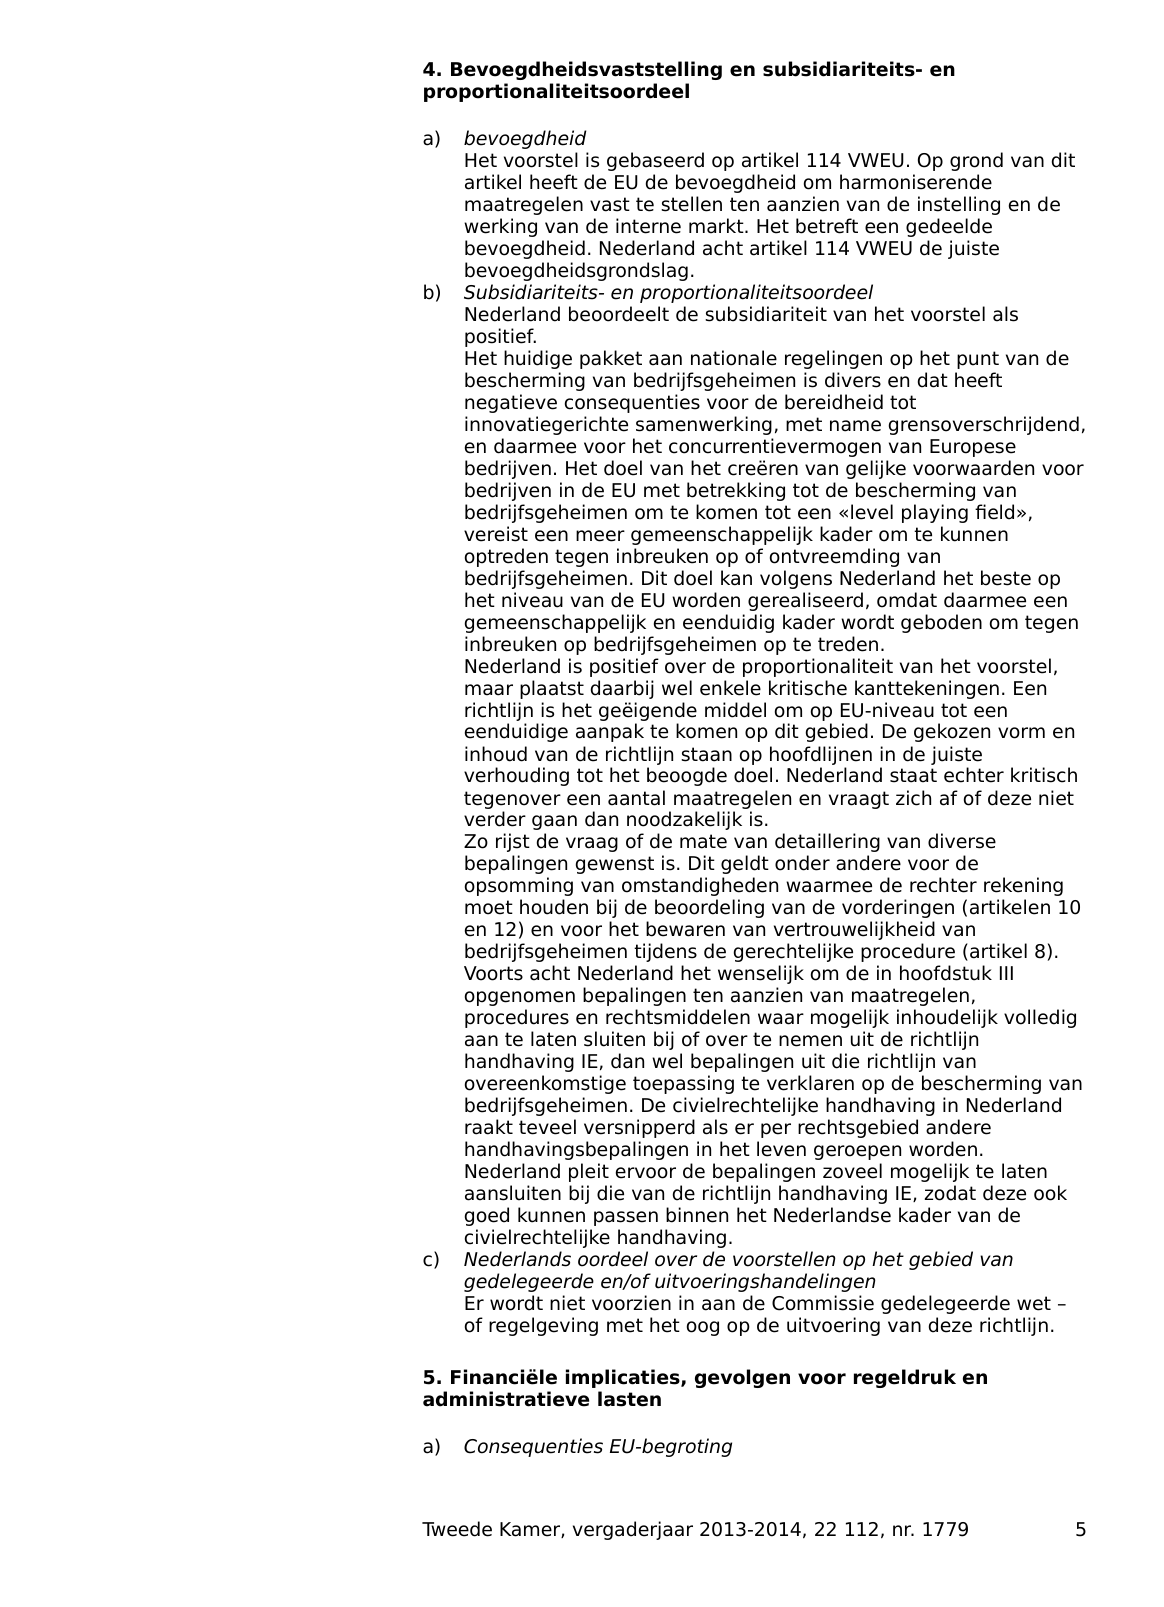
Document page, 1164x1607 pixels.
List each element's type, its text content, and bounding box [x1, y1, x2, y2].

subtitle 5. Financiële implicaties, gevolgen voor regeldruk en administratieve lasten [422, 1367, 1087, 1411]
text Het voorstel is gebaseerd op artikel 114 VWEU. Op grond van dit artikel heeft de EU de bevoegdheid om harmoniserende maatregelen vast te stellen ten aanzien van de instelling en de werking van de interne markt. Het betreft een gedeelde bevoegdheid. Nederland acht artikel 114 VWEU de juiste bevoegdheidsgrondslag. [464, 150, 1087, 282]
text Voorts acht Nederland het wenselijk om de in hoofdstuk III opgenomen bepalingen ten aanzien van maatregelen, procedures en rechtsmiddelen waar mogelijk inhoudelijk volledig aan te laten sluiten bij of over te nemen uit de richtlijn handhaving IE, dan wel bepalingen uit die richtlijn van overeenkomstige toepassing te verklaren op de bescherming van bedrijfsgeheimen. De civielrechtelijke handhaving in Nederland raakt teveel versnipperd als er per rechtsgebied andere handhavingsbepalingen in het leven geroepen worden. Nederland pleit ervoor de bepalingen zoveel mogelijk te laten aansluiten bij die van de richtlijn handhaving IE, zodat deze ook goed kunnen passen binnen het Nederlandse kader van de civielrechtelijke handhaving. [464, 963, 1087, 1249]
text c) Nederlands oordeel over de voorstellen op het gebied van gedelegeerde en/of uitvoeringshandelingen [422, 1249, 1087, 1293]
text Nederland is positief over de proportionaliteit van het voorstel, maar plaatst daarbij wel enkele kritische kanttekeningen. Een richtlijn is het geëigende middel om op EU-niveau tot een eenduidige aanpak te komen op dit gebied. De gekozen vorm en inhoud van de richtlijn staan op hoofdlijnen in de juiste verhouding tot het beoogde doel. Nederland staat echter kritisch tegenover een aantal maatregelen en vraagt zich af of deze niet verder gaan dan noodzakelijk is. [464, 656, 1087, 831]
text Het huidige pakket aan nationale regelingen op het punt van de bescherming van bedrijfsgeheimen is divers en dat heeft negatieve consequenties voor de bereidheid tot innovatiegerichte samenwerking, met name grensoverschrijdend, en daarmee voor het concurrentievermogen van Europese bedrijven. Het doel van het creëren van gelijke voorwaarden voor bedrijven in de EU met betrekking tot de bescherming van bedrijfsgeheimen om te komen tot een «level playing field», vereist een meer gemeenschappelijk kader om te kunnen optreden tegen inbreuken op of ontvreemding van bedrijfsgeheimen. Dit doel kan volgens Nederland het beste op het niveau van de EU worden gerealiseerd, omdat daarmee een gemeenschappelijk en eenduidig kader wordt geboden om tegen inbreuken op bedrijfsgeheimen op te treden. [464, 348, 1087, 656]
text b) Subsidiariteits- en proportionaliteitsoordeel [422, 282, 1087, 304]
subtitle 4. Bevoegdheidsvaststelling en subsidiariteits- en proportionaliteitsoordeel [422, 59, 1087, 103]
text Er wordt niet voorzien in aan de Commissie gedelegeerde wet – of regelgeving met het oog op de uitvoering van deze richtlijn. [464, 1293, 1087, 1337]
text Nederland beoordeelt de subsidiariteit van het voorstel als positief. [464, 304, 1087, 348]
text a) bevoegdheid [422, 128, 1087, 150]
text a) Consequenties EU-begroting [422, 1436, 1087, 1458]
text Zo rijst de vraag of de mate van detaillering van diverse bepalingen gewenst is. Dit geldt onder andere voor de opsomming van omstandigheden waarmee de rechter rekening moet houden bij de beoordeling van de vorderingen (artikelen 10 en 12) en voor het bewaren van vertrouwelijkheid van bedrijfsgeheimen tijdens de gerechtelijke procedure (artikel 8). [464, 831, 1087, 963]
